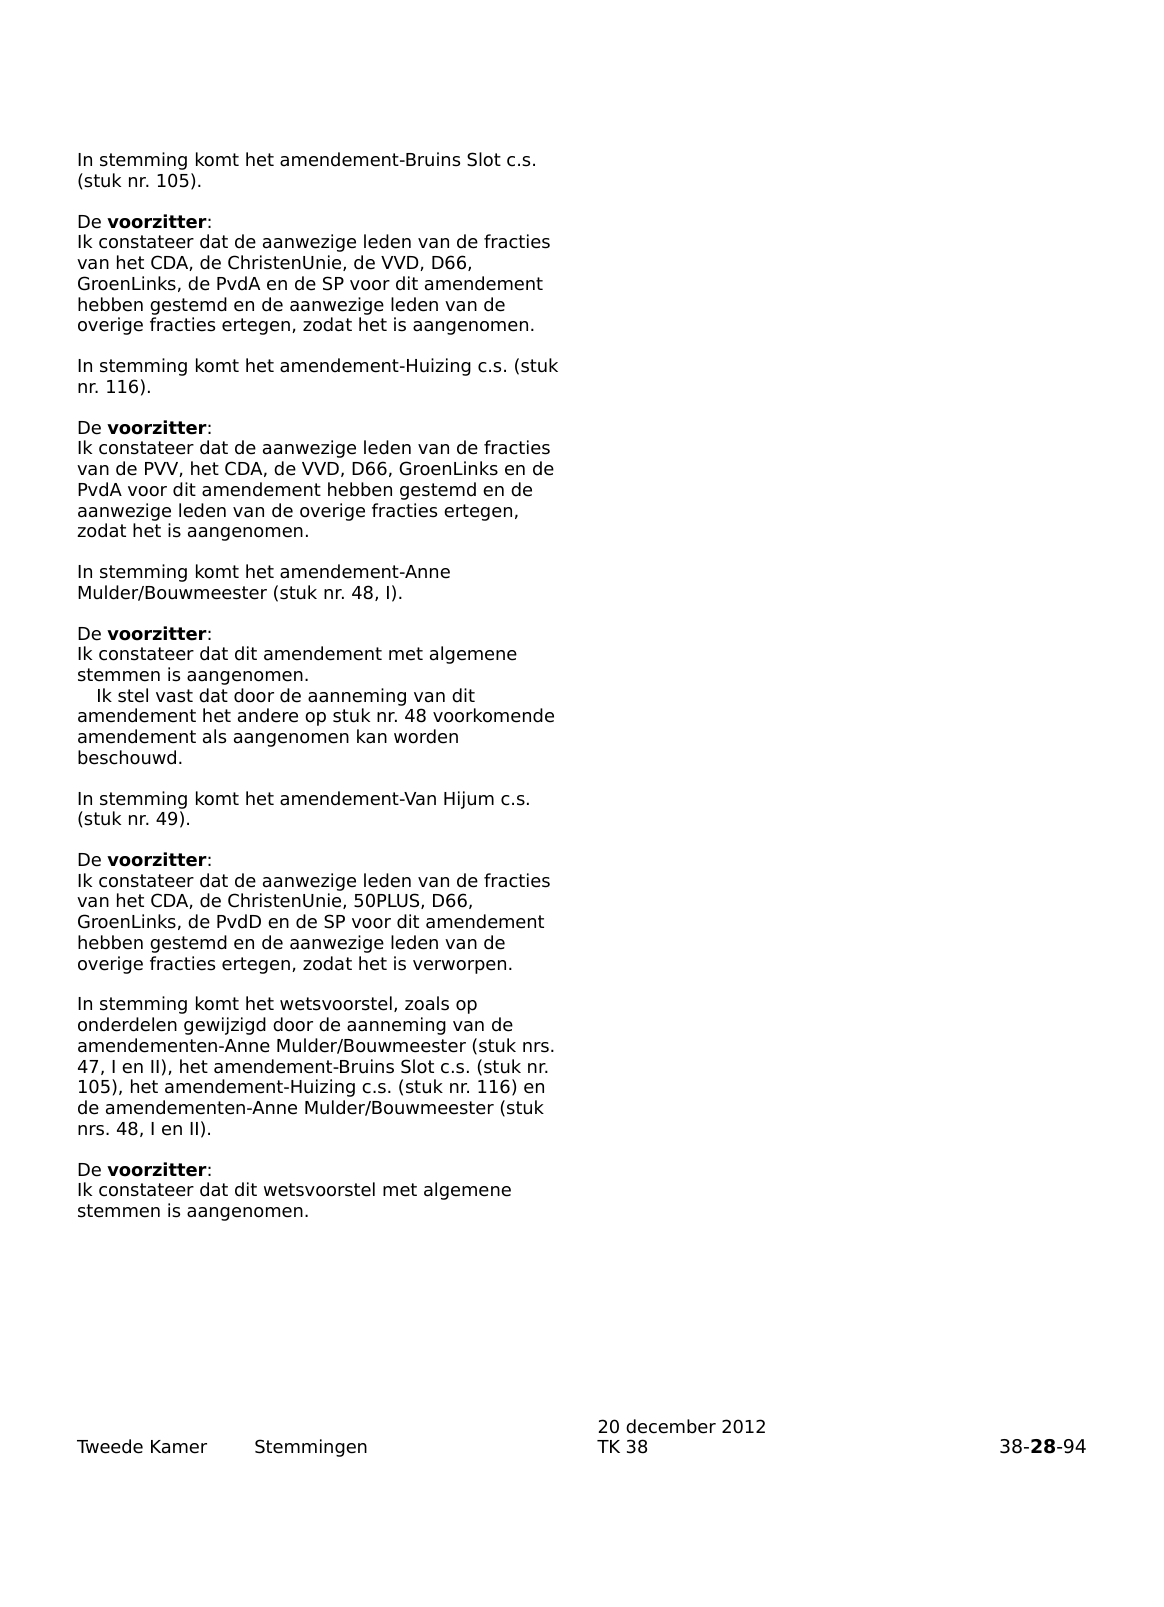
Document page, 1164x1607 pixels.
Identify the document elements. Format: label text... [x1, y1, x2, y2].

text De voorzitter: [77, 850, 567, 871]
text Ik constateer dat de aanwezige leden van de fracties van het CDA, de ChristenUnie, de VVD, D66, GroenLinks, de PvdA en de SP voor dit amendement hebben gestemd en de aanwezige leden van de overige fracties ertegen, zodat het is aangenomen. [77, 232, 567, 336]
text Ik stel vast dat door de aanneming van dit amendement het andere op stuk nr. 48 voorkomende amendement als aangenomen kan worden beschouwd. [77, 686, 567, 768]
text In stemming komt het amendement-Huizing c.s. (stuk nr. 116). [77, 356, 567, 397]
text In stemming komt het amendement-Bruins Slot c.s. (stuk nr. 105). [77, 150, 567, 192]
text De voorzitter: [77, 212, 567, 232]
text Ik constateer dat dit wetsvoorstel met algemene stemmen is aangenomen. [77, 1180, 567, 1222]
text Ik constateer dat dit amendement met algemene stemmen is aangenomen. [77, 644, 567, 686]
text In stemming komt het amendement-Anne Mulder/Bouwmeester (stuk nr. 48, I). [77, 562, 567, 603]
text In stemming komt het wetsvoorstel, zoals op onderdelen gewijzigd door de aanneming van de amendementen-Anne Mulder/Bouwmeester (stuk nrs. 47, I en II), het amendement-Bruins Slot c.s. (stuk nr. 105), het amendement-Huizing c.s. (stuk nr. 116) en de amendementen-Anne Mulder/Bouwmeester (stuk nrs. 48, I en II). [77, 994, 567, 1139]
text Ik constateer dat de aanwezige leden van de fracties van de PVV, het CDA, de VVD, D66, GroenLinks en de PvdA voor dit amendement hebben gestemd en de aanwezige leden van de overige fracties ertegen, zodat het is aangenomen. [77, 438, 567, 542]
text De voorzitter: [77, 623, 567, 644]
text In stemming komt het amendement-Van Hijum c.s. (stuk nr. 49). [77, 788, 567, 830]
text De voorzitter: [77, 1159, 567, 1180]
text Ik constateer dat de aanwezige leden van de fracties van het CDA, de ChristenUnie, 50PLUS, D66, GroenLinks, de PvdD en de SP voor dit amendement hebben gestemd en de aanwezige leden van de overige fracties ertegen, zodat het is verworpen. [77, 871, 567, 974]
text De voorzitter: [77, 417, 567, 438]
